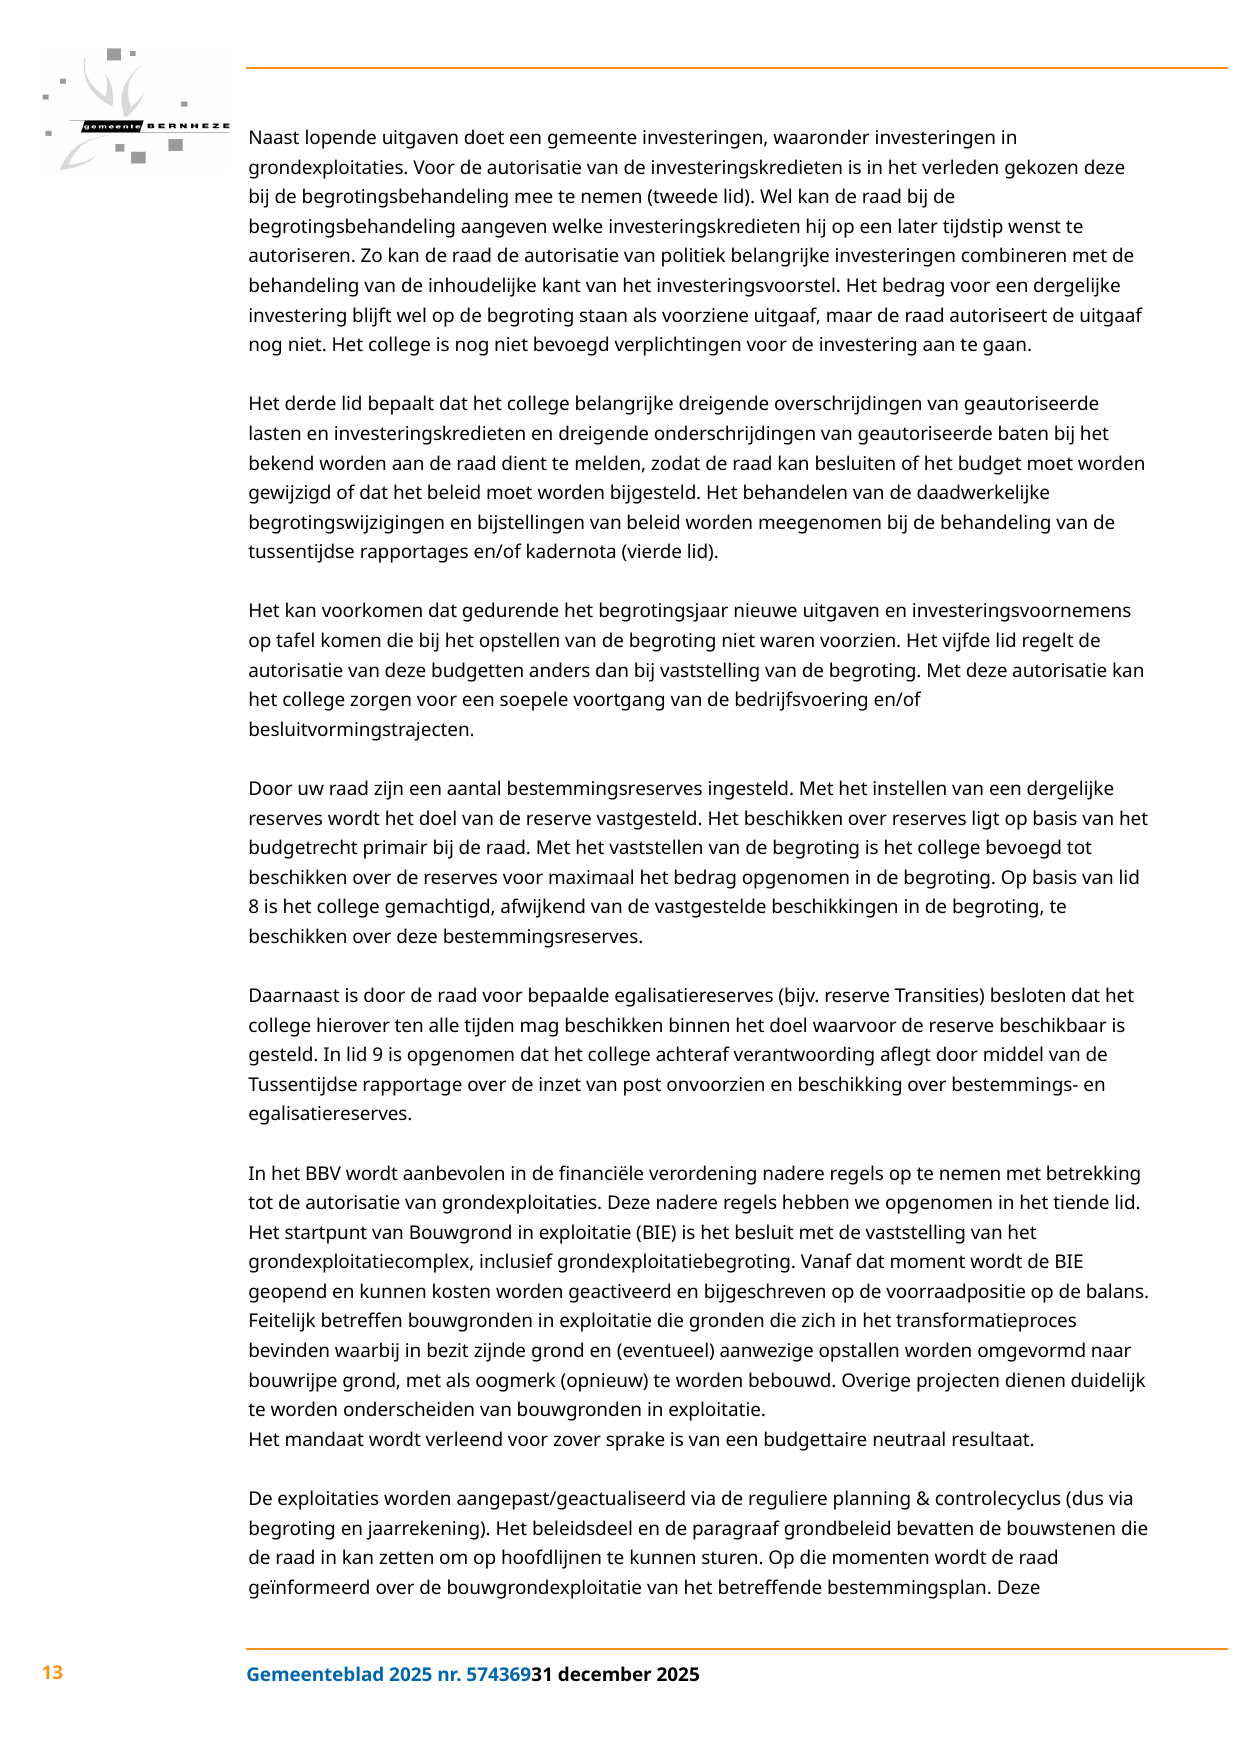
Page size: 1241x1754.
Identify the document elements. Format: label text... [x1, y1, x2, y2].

text Naast lopende uitgaven doet een gemeente investeringen, waaronder investeringen in grondexploitaties. Voor de autorisatie van de investeringskredieten is in het verleden gekozen deze bij de begrotingsbehandeling mee te nemen (tweede lid). Wel kan de raad bij de begrotingsbehandeling aangeven welke investeringskredieten hij op een later tijdstip wenst te autoriseren. Zo kan de raad de autorisatie van politiek belangrijke investeringen combineren met de behandeling van de inhoudelijke kant van het investeringsvoorstel. Het bedrag voor een dergelijke investering blijft wel op de begroting staan als voorziene uitgaaf, maar de raad autoriseert de uitgaaf nog niet. Het college is nog niet bevoegd verplichtingen voor de investering aan te gaan. [248, 124, 1152, 357]
text Het mandaat wordt verleend voor zover sprake is van een budgettaire neutraal resultaat. [248, 1426, 1152, 1452]
text De exploitaties worden aangepast/geactualiseerd via de reguliere planning & controlecyclus (dus via begroting en jaarrekening). Het beleidsdeel en de paragraaf grondbeleid bevatten de bouwstenen die de raad in kan zetten om op hoofdlijnen te kunnen sturen. Op die momenten wordt de raad geïnformeerd over de bouwgrondexploitatie van het betreffende bestemmingsplan. Deze [248, 1485, 1152, 1600]
text Daarnaast is door de raad voor bepaalde egalisatiereserves (bijv. reserve Transities) besloten dat het college hierover ten alle tijden mag beschikken binnen het doel waarvoor de reserve beschikbaar is gesteld. In lid 9 is opgenomen dat het college achteraf verantwoording aflegt door middel van de Tussentijdse rapportage over de inzet van post onvoorzien en beschikking over bestemmings- en egalisatiereserves. [248, 982, 1152, 1126]
text Het startpunt van Bouwgrond in exploitatie (BIE) is het besluit met de vaststelling van het grondexploitatiecomplex, inclusief grondexploitatiebegroting. Vanaf dat moment wordt de BIE geopend en kunnen kosten worden geactiveerd en bijgeschreven op de voorraadpositie op de balans. Feitelijk betreffen bouwgronden in exploitatie die gronden die zich in het transformatieproces bevinden waarbij in bezit zijnde grond en (eventueel) aanwezige opstallen worden omgevormd naar bouwrijpe grond, met als oogmerk (opnieuw) te worden bebouwd. Overige projecten dienen duidelijk te worden onderscheiden van bouwgronden in exploitatie. [248, 1219, 1152, 1422]
text Het kan voorkomen dat gedurende het begrotingsjaar nieuwe uitgaven en investeringsvoornemens op tafel komen die bij het opstellen van de begroting niet waren voorzien. Het vijfde lid regelt de autorisatie van deze budgetten anders dan bij vaststelling van de begroting. Met deze autorisatie kan het college zorgen voor een soepele voortgang van de bedrijfsvoering en/of besluitvormingstrajecten. [248, 598, 1152, 742]
picture [41, 47, 231, 172]
text Het derde lid bepaalt dat het college belangrijke dreigende overschrijdingen van geautoriseerde lasten en investeringskredieten en dreigende onderschrijdingen van geautoriseerde baten bij het bekend worden aan de raad dient te melden, zodat de raad kan besluiten of het budget moet worden gewijzigd of dat het beleid moet worden bijgesteld. Het behandelen van de daadwerkelijke begrotingswijzigingen en bijstellingen van beleid worden meegenomen bij de behandeling van de tussentijdse rapportages en/of kadernota (vierde lid). [248, 391, 1152, 564]
text Door uw raad zijn een aantal bestemmingsreserves ingesteld. Met het instellen van een dergelijke reserves wordt het doel van de reserve vastgesteld. Het beschikken over reserves ligt op basis van het budgetrecht primair bij de raad. Met het vaststellen van de begroting is het college bevoegd tot beschikken over de reserves voor maximaal het bedrag opgenomen in de begroting. Op basis van lid 8 is het college gemachtigd, afwijkend van de vastgestelde beschikkingen in de begroting, te beschikken over deze bestemmingsreserves. [248, 775, 1152, 949]
text In het BBV wordt aanbevolen in de financiële verordening nadere regels op te nemen met betrekking tot de autorisatie van grondexploitaties. Deze nadere regels hebben we opgenomen in het tiende lid. [248, 1160, 1152, 1215]
